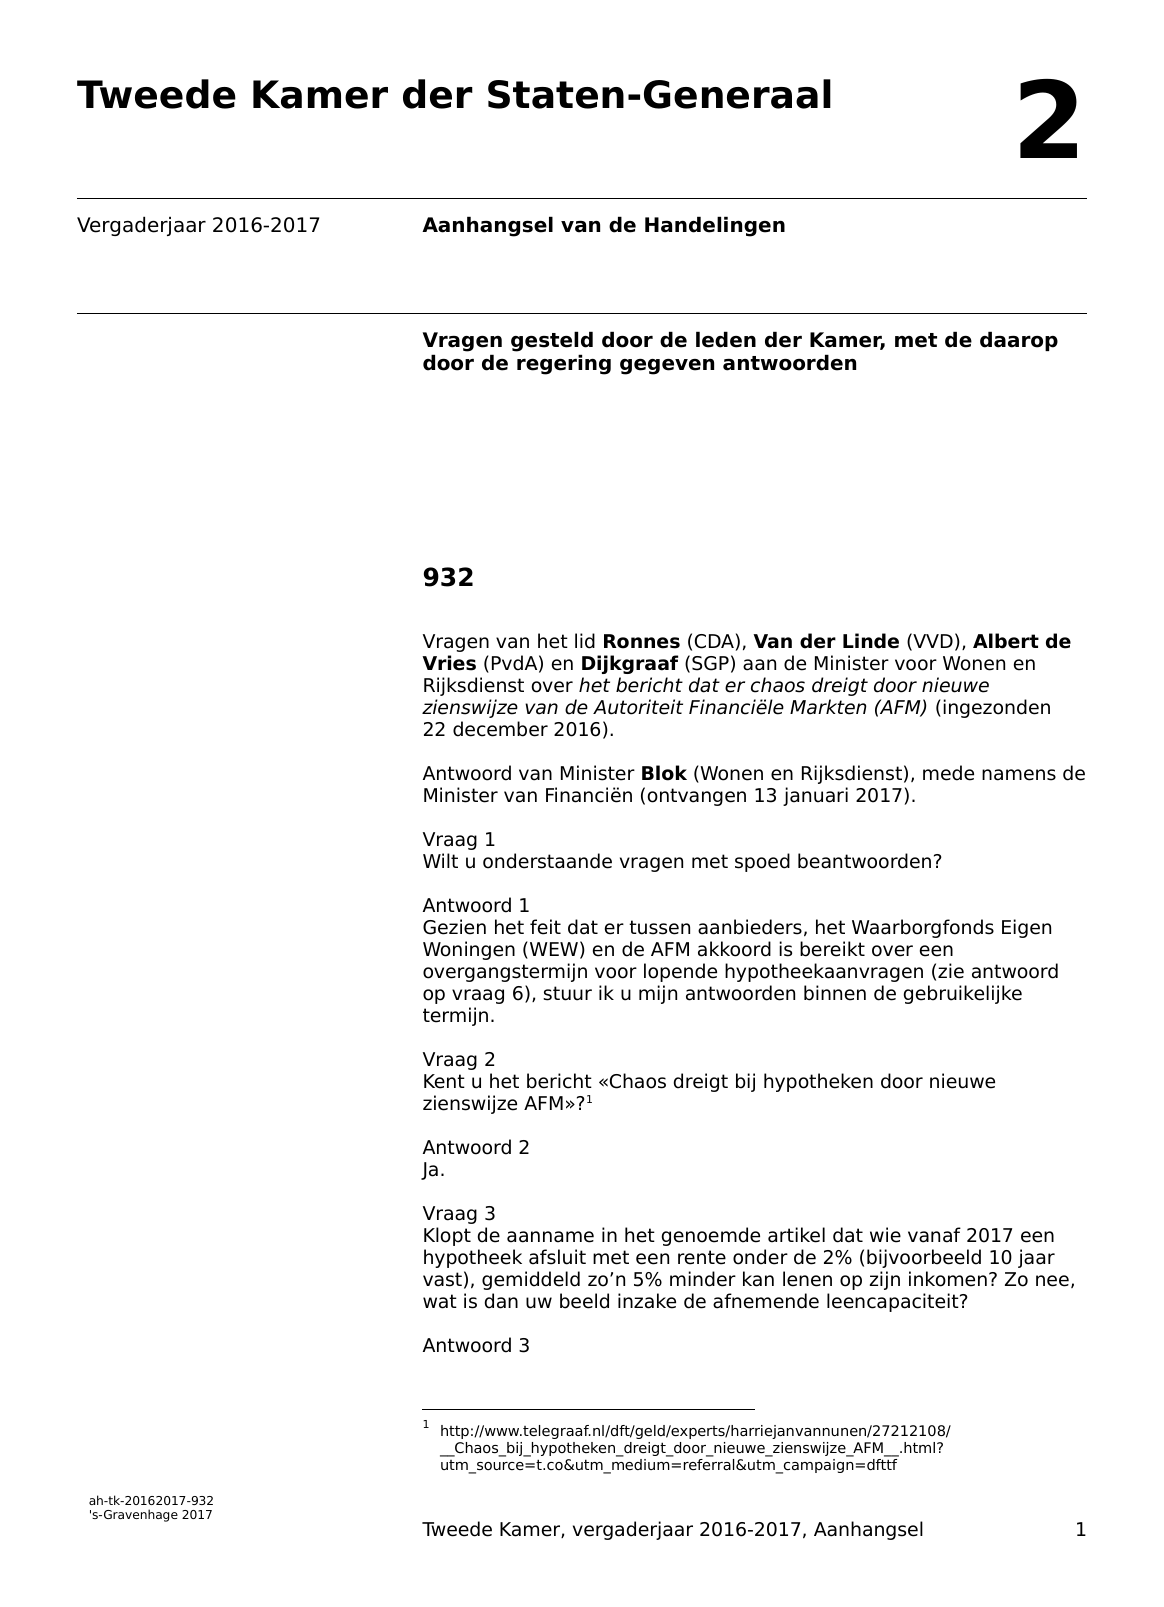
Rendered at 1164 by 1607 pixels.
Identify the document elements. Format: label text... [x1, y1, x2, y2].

text 's-Gravenhage 2017 [88, 1508, 323, 1522]
text Antwoord 3 [422, 1335, 1087, 1357]
table_cell [77, 314, 422, 376]
table_header 2 [886, 59, 1087, 198]
text Kent u het bericht «Chaos dreigt bij hypotheken door nieuwe zienswijze AFM»? [422, 1071, 1087, 1115]
table_header Tweede Kamer der Staten-Generaal [77, 59, 886, 198]
text Klopt de aanname in het genoemde artikel dat wie vanaf 2017 een hypotheek afsluit met een rente onder de 2% (bijvoorbeeld 10 jaar vast), gemiddeld zo’n 5% minder kan lenen op zijn inkomen? Zo nee, wat is dan uw beeld inzake de afnemende leencapaciteit? [422, 1225, 1087, 1313]
text Vraag 1 [422, 829, 1087, 851]
text Antwoord van Minister Blok (Wonen en Rijksdienst), mede namens de Minister van Financiën (ontvangen 13 januari 2017). [422, 763, 1087, 807]
text Vraag 2 [422, 1049, 1087, 1071]
table_cell Aanhangsel van de Handelingen [422, 199, 1087, 313]
text Vragen van het lid Ronnes (CDA), Van der Linde (VVD), Albert de Vries (PvdA) en Dijkgraaf (SGP) aan de Minister voor Wonen en Rijksdienst over het bericht dat er chaos dreigt door nieuwe zienswijze van de Autoriteit Financiële Markten (AFM) (ingezonden 22 december 2016). [422, 631, 1087, 741]
text Ja. [422, 1159, 1087, 1181]
table_cell Vragen gesteld door de leden der Kamer, met de daarop door de regering gegeven antwoorden [422, 314, 1087, 376]
text Gezien het feit dat er tussen aanbieders, het Waarborgfonds Eigen Woningen (WEW) en de AFM akkoord is bereikt over een overgangstermijn voor lopende hypotheekaanvragen (zie antwoord op vraag 6), stuur ik u mijn antwoorden binnen de gebruikelijke termijn. [422, 917, 1087, 1027]
text ah-tk-20162017-932 [88, 1494, 323, 1508]
text Vraag 3 [422, 1203, 1087, 1225]
text Antwoord 1 [422, 895, 1087, 917]
text http://www.telegraaf.nl/dft/geld/experts/harriejanvannunen/27212108/__Chaos_bij_hypotheken_dreigt_door_nieuwe_zienswijze_AFM__.html?utm_source=t.co&utm_medium=referral&utm_campaign=dfttf [422, 1418, 1087, 1474]
table_cell Vergaderjaar 2016-2017 [77, 199, 422, 313]
text Wilt u onderstaande vragen met spoed beantwoorden? [422, 851, 1087, 873]
text Antwoord 2 [422, 1137, 1087, 1159]
text 932 [422, 563, 1087, 592]
